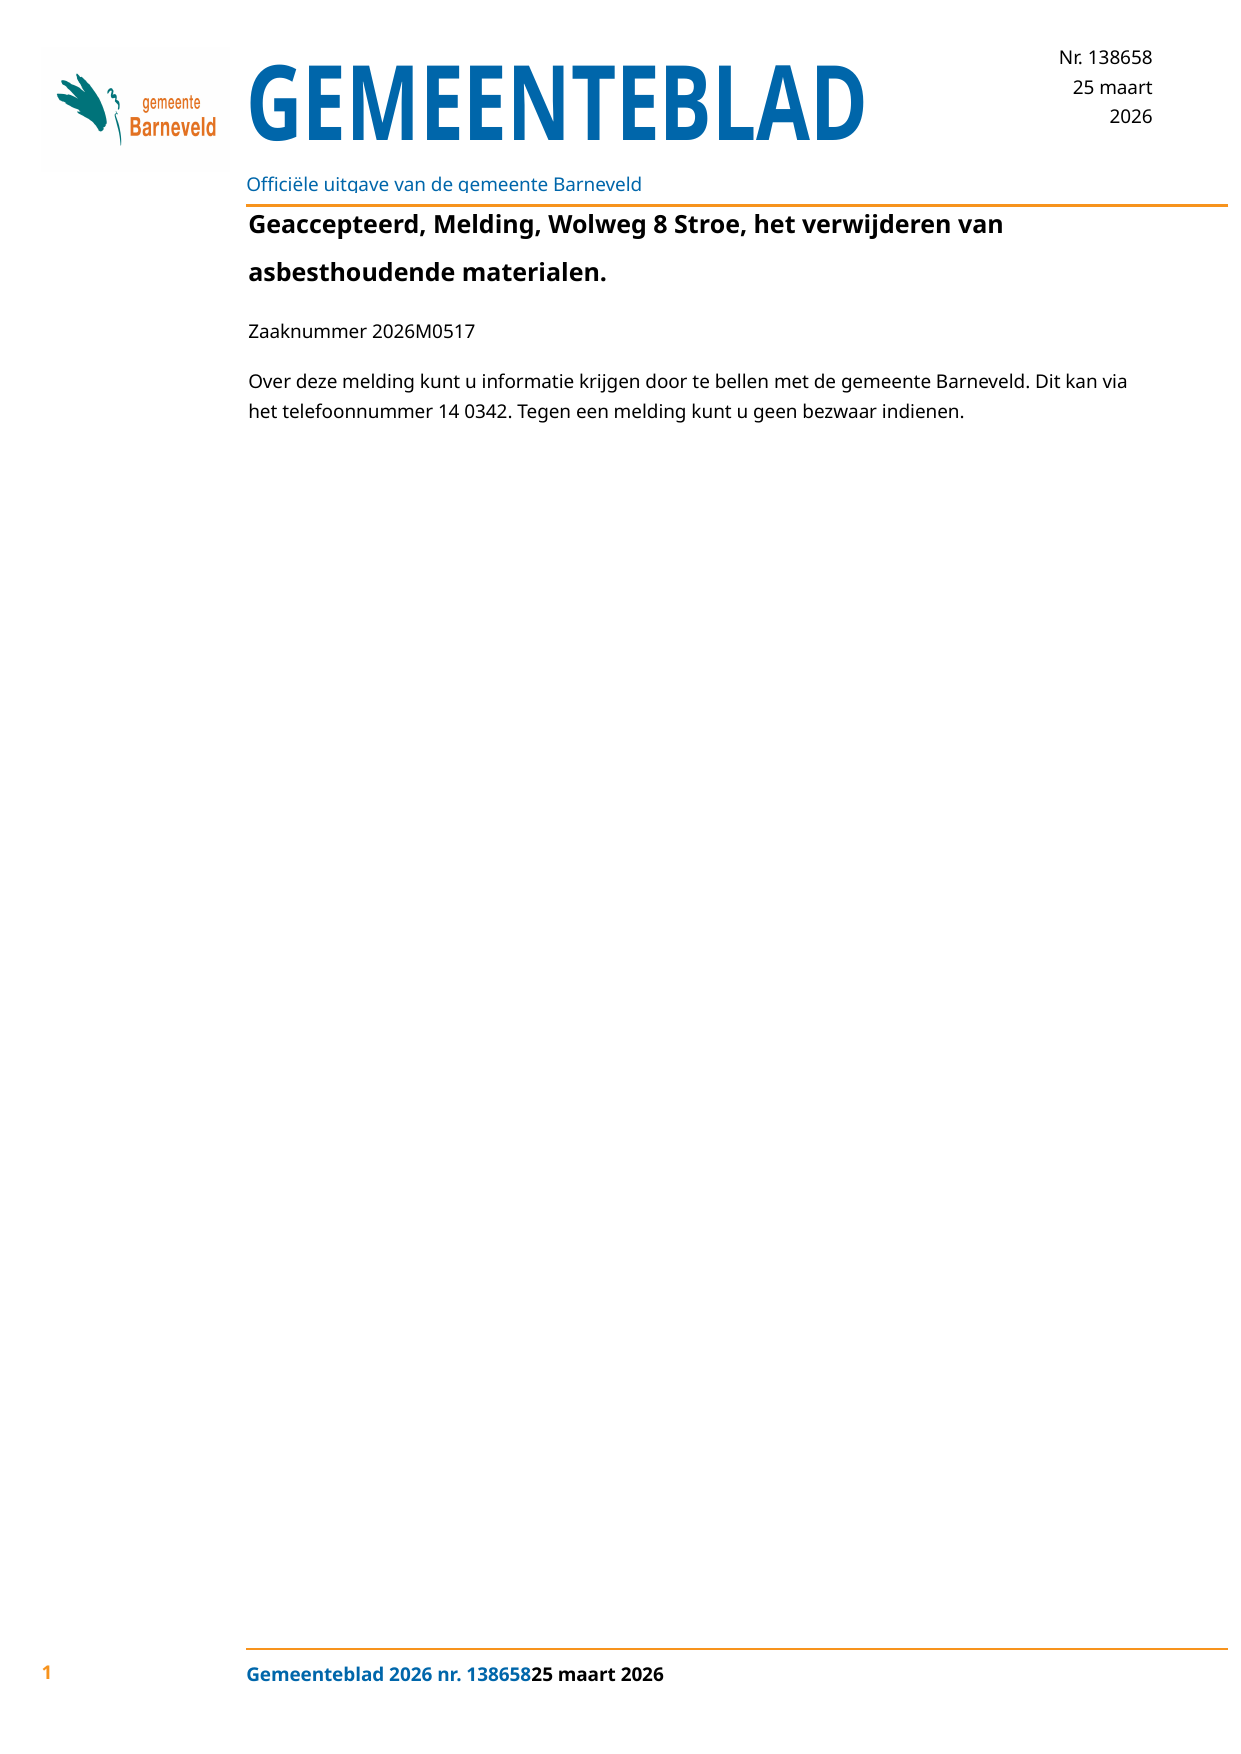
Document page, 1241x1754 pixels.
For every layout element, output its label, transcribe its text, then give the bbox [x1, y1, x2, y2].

text Over deze melding kunt u informatie krijgen door te bellen met de gemeente Barneveld. Dit kan via het telefoonnummer 14 0342. Tegen een melding kunt u geen bezwaar indienen. [248, 368, 1152, 424]
picture [41, 47, 231, 172]
text Zaaknummer 2026M0517 [248, 318, 1152, 344]
text Geaccepteerd, Melding, Wolweg 8 Stroe, het verwijderen van asbesthoudende materialen. [248, 207, 1152, 288]
